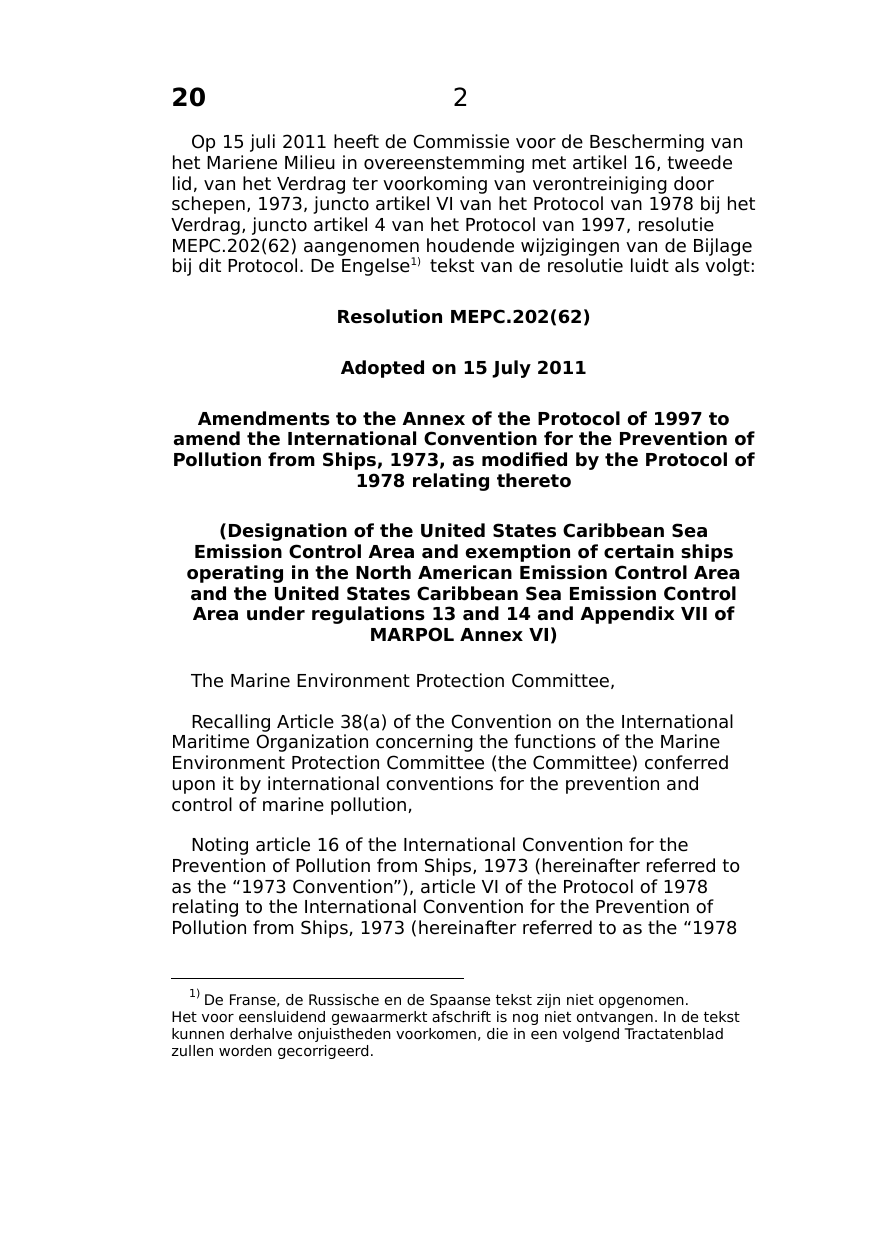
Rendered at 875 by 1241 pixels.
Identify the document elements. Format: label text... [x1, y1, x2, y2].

text Op 15 juli 2011 heeft de Commissie voor de Bescherming van het Mariene Milieu in overeenstemming met artikel 16, tweede lid, van het Verdrag ter voorkoming van verontreiniging door schepen, 1973, juncto artikel VI van het Protocol van 1978 bij het Verdrag, juncto artikel 4 van het Protocol van 1997, resolutie MEPC.202(62) aangenomen houdende wijzigingen van de Bijlage bij dit Protocol. De Engelse tekst van de resolutie luidt als volgt: [171, 132, 756, 277]
subtitle Adopted on 15 July 2011 [171, 358, 756, 378]
subtitle Amendments to the Annex of the Protocol of 1997 to amend the International Convention for the Prevention of Pollution from Ships, 1973, as modified by the Protocol of 1978 relating thereto [171, 408, 756, 491]
subtitle Resolution MEPC.202(62) [171, 307, 756, 328]
subtitle (Designation of the United States Caribbean Sea Emission Control Area and exemption of certain ships operating in the North American Emission Control Area and the United States Caribbean Sea Emission Control Area under regulations 13 and 14 and Appendix VII of MARPOL Annex VI) [171, 521, 756, 646]
text The Marine Environment Protection Committee, [171, 671, 756, 691]
text Het voor eensluidend gewaarmerkt afschrift is nog niet ontvangen. In de tekst kunnen derhalve onjuistheden voorkomen, die in een volgend Tractatenblad zullen worden gecorrigeerd. [171, 1009, 756, 1060]
text Recalling Article 38(a) of the Convention on the International Maritime Organization concerning the functions of the Marine Environment Protection Committee (the Committee) conferred upon it by international conventions for the prevention and control of marine pollution, [171, 711, 756, 815]
text Noting article 16 of the International Convention for the Prevention of Pollution from Ships, 1973 (hereinafter referred to as the “1973 Convention”), article VI of the Protocol of 1978 relating to the International Convention for the Prevention of Pollution from Ships, 1973 (hereinafter referred to as the “1978 [171, 835, 756, 939]
text De Franse, de Russische en de Spaanse tekst zijn niet opgenomen. [171, 987, 756, 1009]
